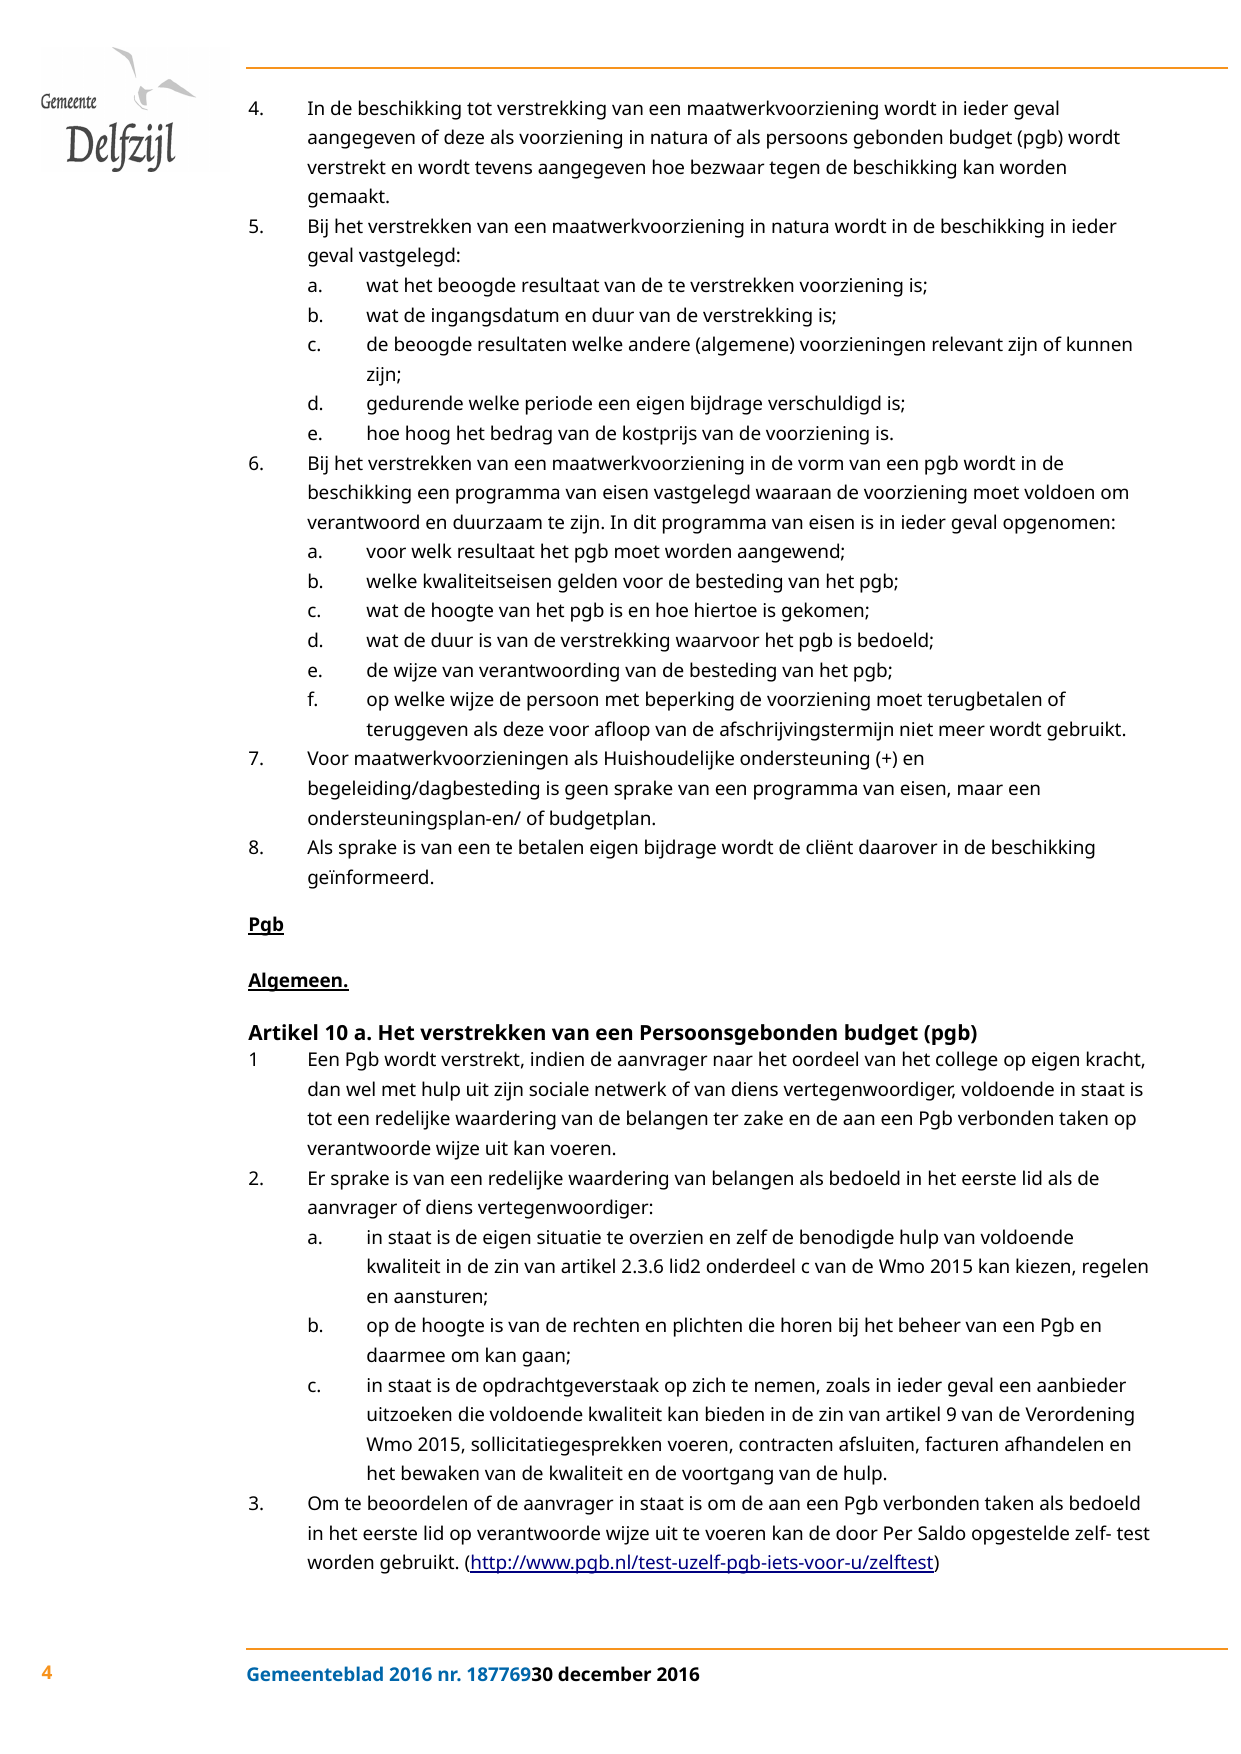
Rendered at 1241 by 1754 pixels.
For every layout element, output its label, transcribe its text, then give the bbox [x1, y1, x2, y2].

list wat de duur is van de verstrekking waarvoor het pgb is bedoeld; [307, 627, 1152, 653]
list wat de ingangsdatum en duur van de verstrekking is; [307, 302, 1152, 328]
list op welke wijze de persoon met beperking de voorziening moet terugbetalen of teruggeven als deze voor afloop van de afschrijvingstermijn niet meer wordt gebruikt. [307, 686, 1152, 742]
list Om te beoordelen of de aanvrager in staat is om de aan een Pgb verbonden taken als bedoeld in het eerste lid op verantwoorde wijze uit te voeren kan de door Per Saldo opgestelde zelf- test worden gebruikt. (http://www.pgb.nl/test-uzelf-pgb-iets-voor-u/zelftest) [248, 1490, 1152, 1575]
list gedurende welke periode een eigen bijdrage verschuldigd is; [307, 391, 1152, 416]
list Bij het verstrekken van een maatwerkvoorziening in natura wordt in de beschikking in ieder geval vastgelegd: [248, 213, 1152, 268]
list Voor maatwerkvoorzieningen als Huishoudelijke ondersteuning (+) en begeleiding/dagbesteding is geen sprake van een programma van eisen, maar een ondersteuningsplan-en/ of budgetplan. [248, 746, 1152, 831]
text Artikel 10 a. Het verstrekken van een Persoonsgebonden budget (pgb) [248, 1018, 1152, 1046]
picture [41, 47, 231, 172]
list wat de hoogte van het pgb is en hoe hiertoe is gekomen; [307, 598, 1152, 623]
list in staat is de opdrachtgeverstaak op zich te nemen, zoals in ieder geval een aanbieder uitzoeken die voldoende kwaliteit kan bieden in de zin van artikel 9 van de Verordening Wmo 2015, sollicitatiegesprekken voeren, contracten afsluiten, facturen afhandelen en het bewaken van de kwaliteit en de voortgang van de hulp. [307, 1372, 1152, 1486]
list in staat is de eigen situatie te overzien en zelf de benodigde hulp van voldoende kwaliteit in de zin van artikel 2.3.6 lid2 onderdeel c van de Wmo 2015 kan kiezen, regelen en aansturen; [307, 1224, 1152, 1309]
list de wijze van verantwoording van de besteding van het pgb; [307, 657, 1152, 683]
list Er sprake is van een redelijke waardering van belangen als bedoeld in het eerste lid als de aanvrager of diens vertegenwoordiger: [248, 1165, 1152, 1220]
list wat het beoogde resultaat van de te verstrekken voorziening is; [307, 272, 1152, 298]
list Bij het verstrekken van een maatwerkvoorziening in de vorm van een pgb wordt in de beschikking een programma van eisen vastgelegd waaraan de voorziening moet voldoen om verantwoord en duurzaam te zijn. In dit programma van eisen is in ieder geval opgenomen: [248, 450, 1152, 535]
list welke kwaliteitseisen gelden voor de besteding van het pgb; [307, 568, 1152, 594]
list Als sprake is van een te betalen eigen bijdrage wordt de cliënt daarover in de beschikking geïnformeerd. [248, 834, 1152, 890]
list In de beschikking tot verstrekking van een maatwerkvoorziening wordt in ieder geval aangegeven of deze als voorziening in natura of als persoons gebonden budget (pgb) wordt verstrekt en wordt tevens aangegeven hoe bezwaar tegen de beschikking kan worden gemaakt. [248, 95, 1152, 209]
list op de hoogte is van de rechten en plichten die horen bij het beheer van een Pgb en daarmee om kan gaan; [307, 1313, 1152, 1368]
text Algemeen. [248, 968, 1152, 993]
list de beoogde resultaten welke andere (algemene) voorzieningen relevant zijn of kunnen zijn; [307, 331, 1152, 387]
list Een Pgb wordt verstrekt, indien de aanvrager naar het oordeel van het college op eigen kracht, dan wel met hulp uit zijn sociale netwerk of van diens vertegenwoordiger, voldoende in staat is tot een redelijke waardering van de belangen ter zake en de aan een Pgb verbonden taken op verantwoorde wijze uit kan voeren. [248, 1046, 1152, 1161]
list voor welk resultaat het pgb moet worden aangewend; [307, 538, 1152, 564]
text Pgb [248, 909, 1152, 938]
list hoe hoog het bedrag van de kostprijs van de voorziening is. [307, 420, 1152, 446]
